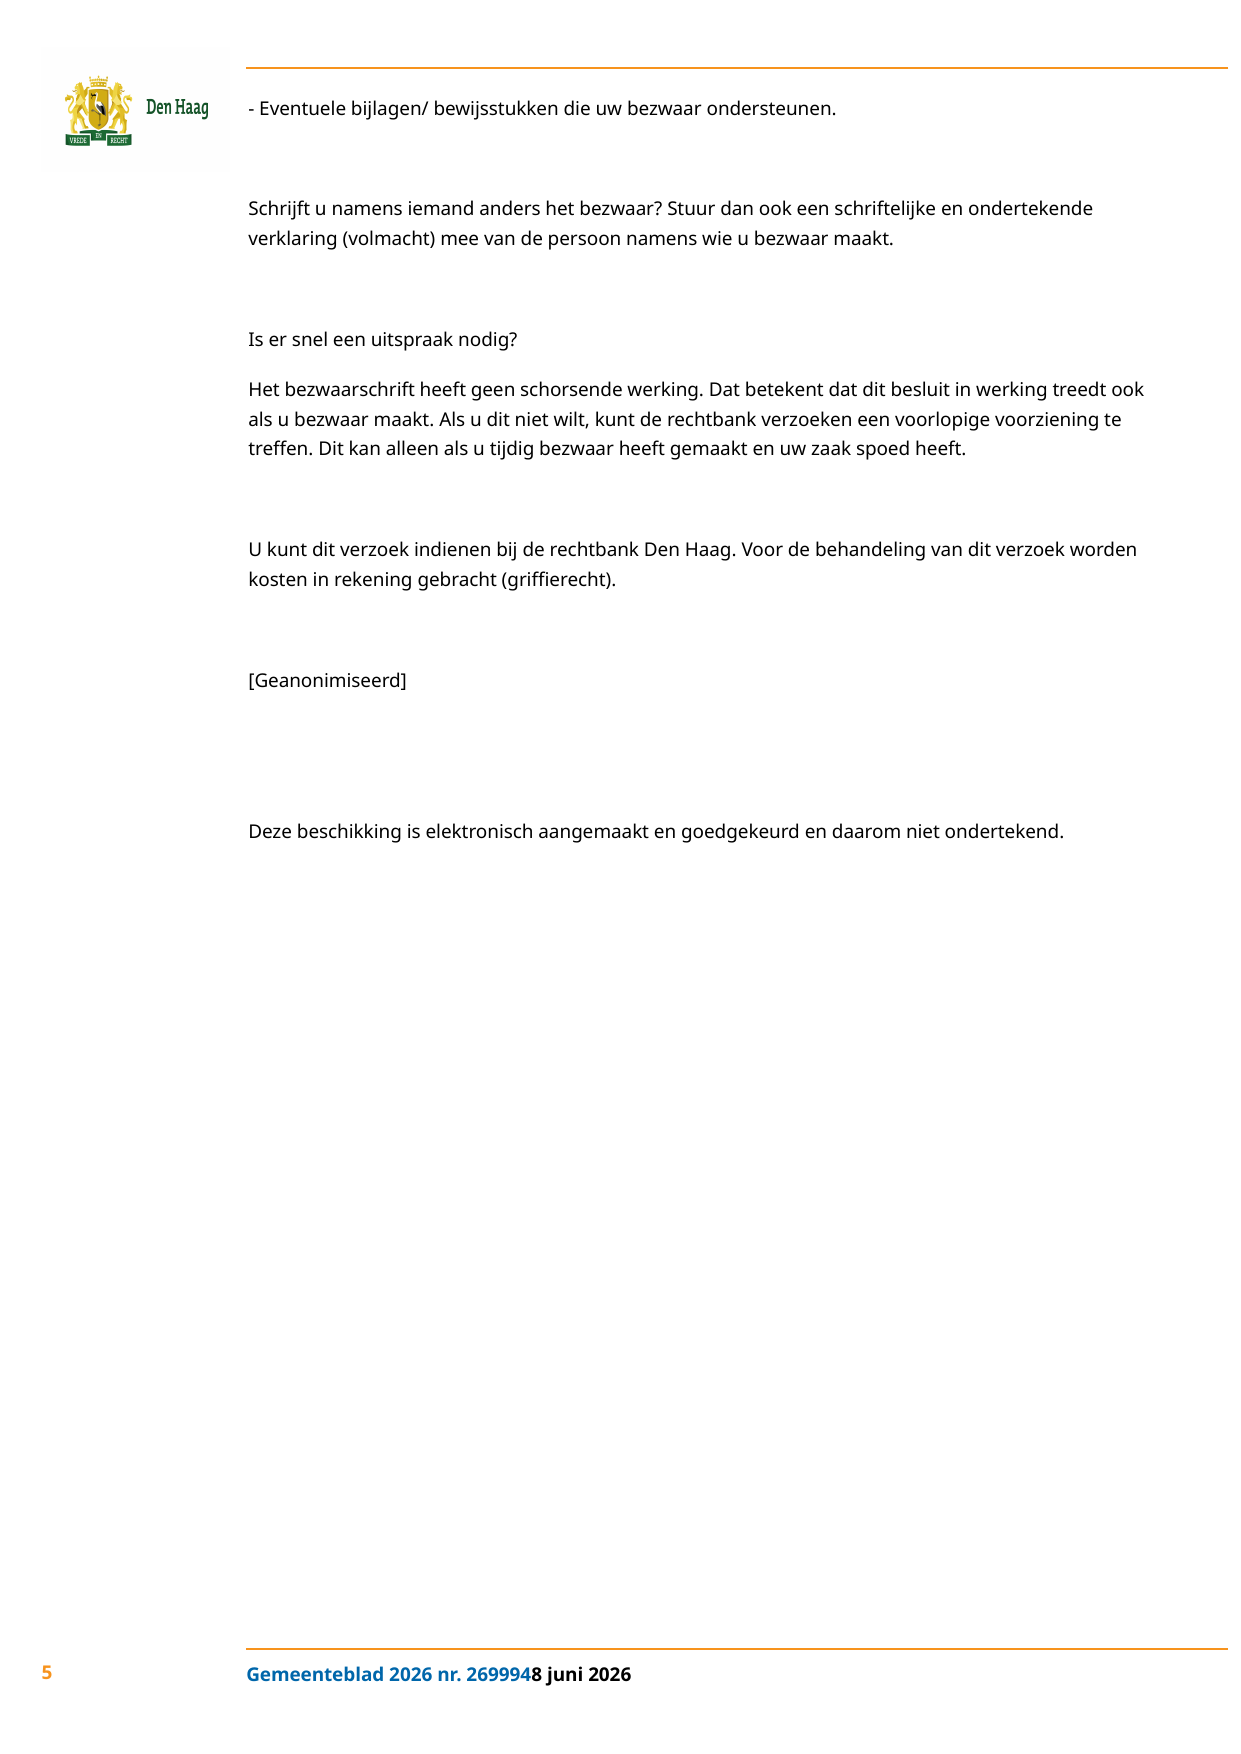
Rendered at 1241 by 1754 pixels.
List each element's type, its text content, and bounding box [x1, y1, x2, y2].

text Is er snel een uitspraak nodig? [248, 326, 1152, 352]
text [Geanonimiseerd] [248, 667, 1152, 693]
picture [41, 47, 231, 172]
text - Eventuele bijlagen/ bewijsstukken die uw bezwaar ondersteunen. [248, 95, 1152, 121]
text Deze beschikking is elektronisch aangemaakt en goedgekeurd en daarom niet ondertekend. [248, 818, 1152, 844]
text Schrijft u namens iemand anders het bezwaar? Stuur dan ook een schriftelijke en ondertekende verklaring (volmacht) mee van de persoon namens wie u bezwaar maakt. [248, 196, 1152, 251]
text Het bezwaarschrift heeft geen schorsende werking. Dat betekent dat dit besluit in werking treedt ook als u bezwaar maakt. Als u dit niet wilt, kunt de rechtbank verzoeken een voorlopige voorziening te treffen. Dit kan alleen als u tijdig bezwaar heeft gemaakt en uw zaak spoed heeft. [248, 376, 1152, 461]
text U kunt dit verzoek indienen bij de rechtbank Den Haag. Voor de behandeling van dit verzoek worden kosten in rekening gebracht (griffierecht). [248, 536, 1152, 592]
